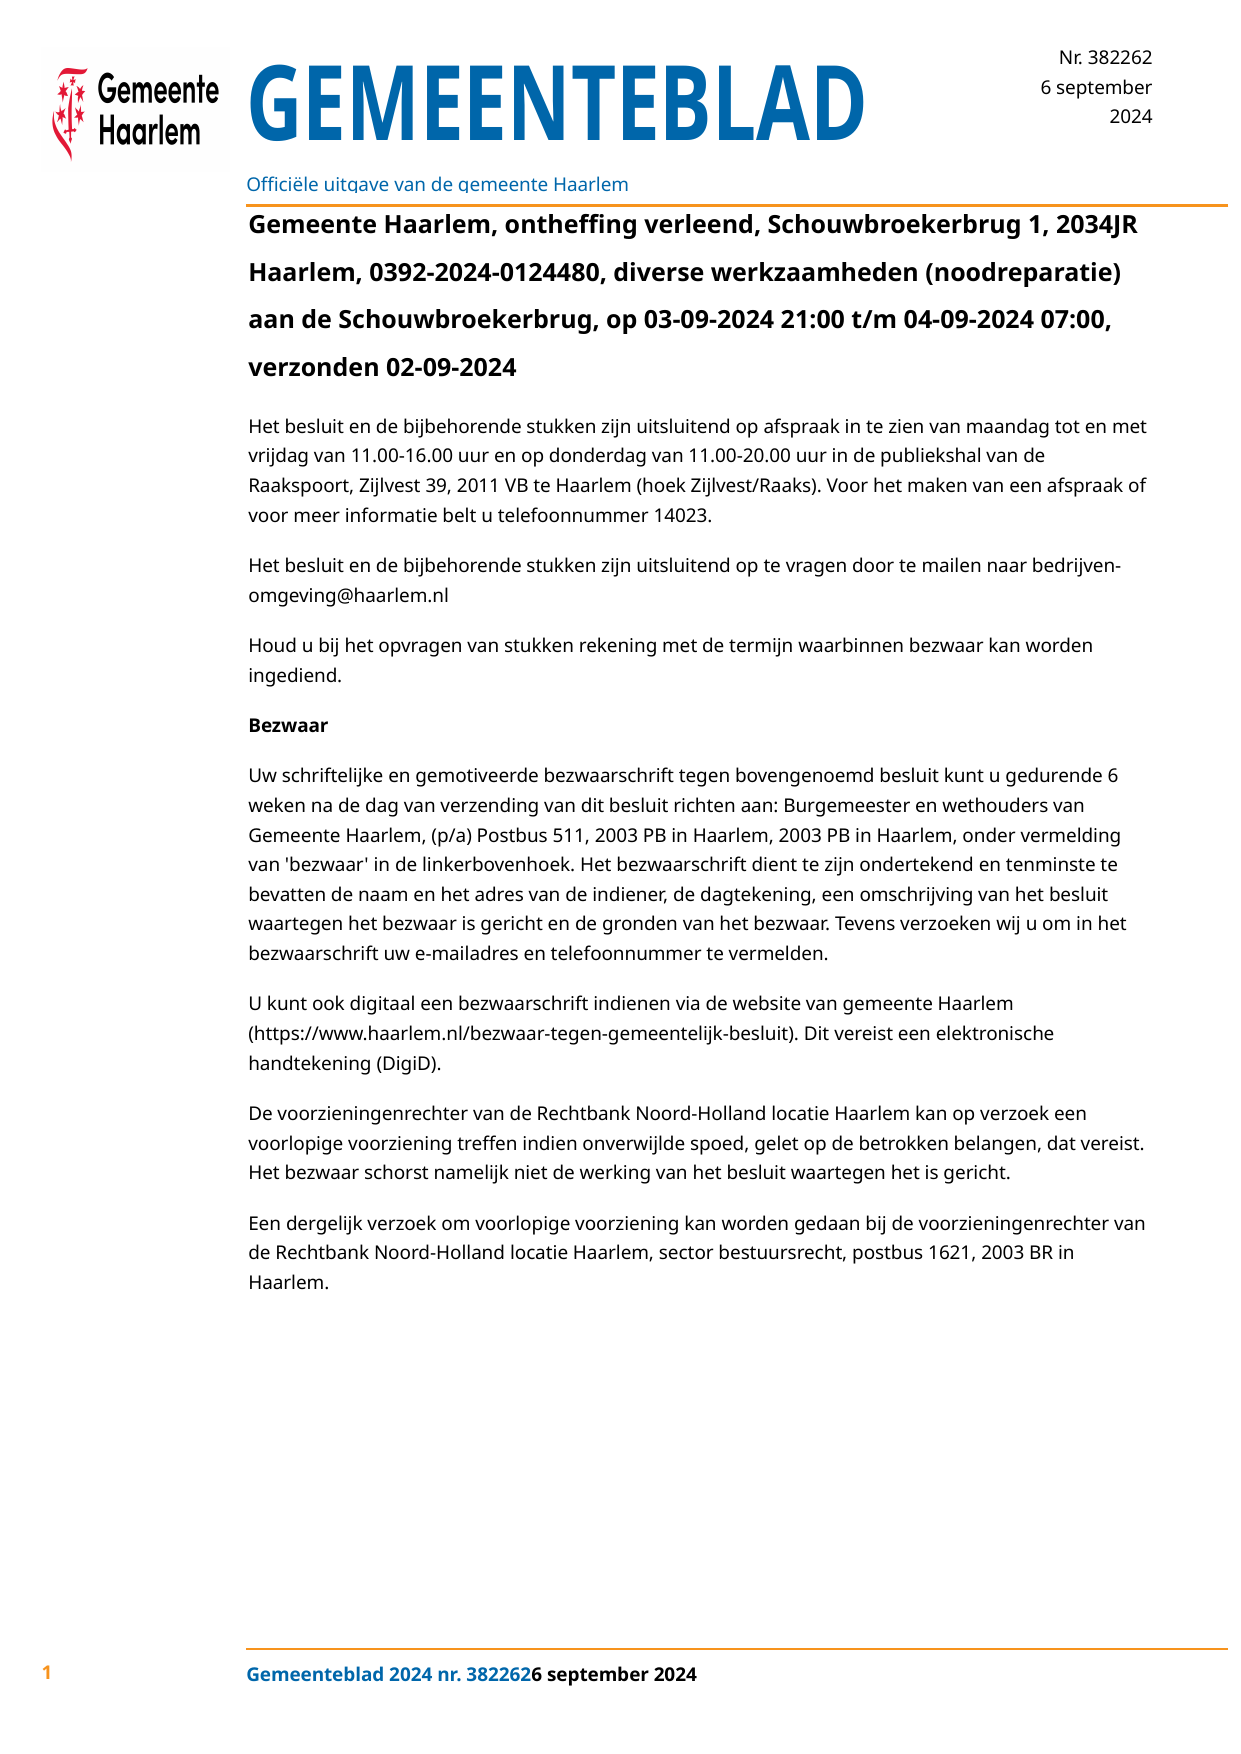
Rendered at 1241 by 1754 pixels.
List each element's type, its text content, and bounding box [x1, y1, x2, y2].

text U kunt ook digitaal een bezwaarschrift indienen via de website van gemeente Haarlem (https://www.haarlem.nl/bezwaar-tegen-gemeentelijk-besluit). Dit vereist een elektronische handtekening (DigiD). [248, 991, 1152, 1076]
text De voorzieningenrechter van de Rechtbank Noord-Holland locatie Haarlem kan op verzoek een voorlopige voorziening treffen indien onverwijlde spoed, gelet op de betrokken belangen, dat vereist. Het bezwaar schorst namelijk niet de werking van het besluit waartegen het is gericht. [248, 1100, 1152, 1185]
text Een dergelijk verzoek om voorlopige voorziening kan worden gedaan bij de voorzieningenrechter van de Rechtbank Noord-Holland locatie Haarlem, sector bestuursrecht, postbus 1621, 2003 BR in Haarlem. [248, 1210, 1152, 1295]
text Uw schriftelijke en gemotiveerde bezwaarschrift tegen bovengenoemd besluit kunt u gedurende 6 weken na de dag van verzending van dit besluit richten aan: Burgemeester en wethouders van Gemeente Haarlem, (p/a) Postbus 511, 2003 PB in Haarlem, 2003 PB in Haarlem, onder vermelding van 'bezwaar' in de linkerbovenhoek. Het bezwaarschrift dient te zijn ondertekend en tenminste te bevatten de naam en het adres van de indiener, de dagtekening, een omschrijving van het besluit waartegen het bezwaar is gericht en de gronden van het bezwaar. Tevens verzoeken wij u om in het bezwaarschrift uw e-mailadres en telefoonnummer te vermelden. [248, 763, 1152, 966]
text Gemeente Haarlem, ontheffing verleend, Schouwbroekerbrug 1, 2034JR Haarlem, 0392-2024-0124480, diverse werkzaamheden (noodreparatie) aan de Schouwbroekerbrug, op 03-09-2024 21:00 t/m 04-09-2024 07:00, verzonden 02-09-2024 [248, 207, 1152, 384]
picture [41, 47, 231, 172]
text Het besluit en de bijbehorende stukken zijn uitsluitend op te vragen door te mailen naar bedrijven-omgeving@haarlem.nl [248, 552, 1152, 608]
text Houd u bij het opvragen van stukken rekening met de termijn waarbinnen bezwaar kan worden ingediend. [248, 632, 1152, 688]
text Het besluit en de bijbehorende stukken zijn uitsluitend op afspraak in te zien van maandag tot en met vrijdag van 11.00-16.00 uur en op donderdag van 11.00-20.00 uur in de publiekshal van de Raakspoort, Zijlvest 39, 2011 VB te Haarlem (hoek Zijlvest/Raaks). Voor het maken van een afspraak of voor meer informatie belt u telefoonnummer 14023. [248, 413, 1152, 528]
text Bezwaar [248, 712, 1152, 738]
